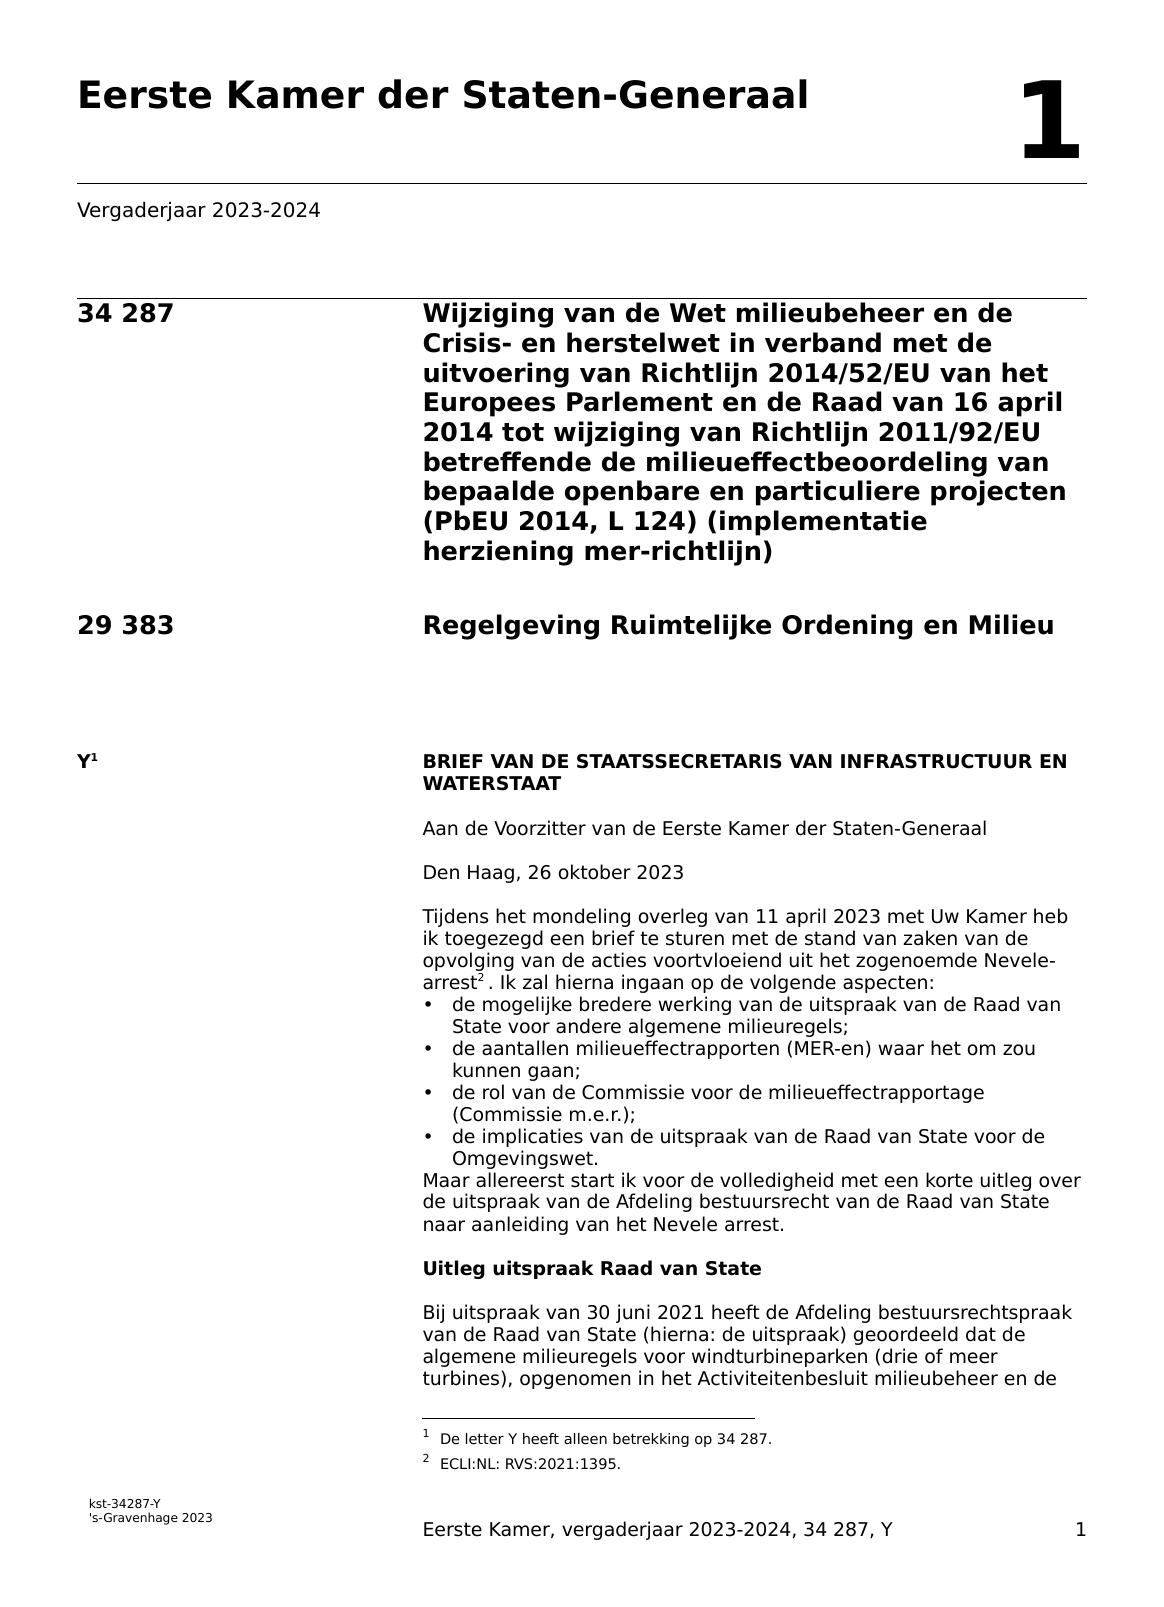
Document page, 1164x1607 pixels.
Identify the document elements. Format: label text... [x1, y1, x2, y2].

table_header Eerste Kamer der Staten-Generaal [77, 59, 886, 183]
text Aan de Voorzitter van de Eerste Kamer der Staten-Generaal [422, 817, 1087, 839]
text ECLI:NL: RVS:2021:1395. [422, 1452, 1087, 1474]
subtitle 34 287 Wijziging van de Wet milieubeheer en de Crisis- en herstelwet in verband met de uitvoering van Richtlijn 2014/52/EU van het Europees Parlement en de Raad van 16 april 2014 tot wijziging van Richtlijn 2011/92/EU betreffende de milieueffectbeoordeling van bepaalde openbare en particuliere projecten (PbEU 2014, L 124) (implementatie herziening mer-richtlijn) [77, 299, 1087, 566]
text • de mogelijke bredere werking van de uitspraak van de Raad van State voor andere algemene milieuregels; [422, 994, 1087, 1038]
text Den Haag, 26 oktober 2023 [422, 862, 1087, 883]
subtitle Y BRIEF VAN DE STAATSSECRETARIS VAN INFRASTRUCTUUR EN WATERSTAAT [77, 751, 1087, 795]
text Bij uitspraak van 30 juni 2021 heeft de Afdeling bestuursrechtspraak van de Raad van State (hierna: de uitspraak) geoordeeld dat de algemene milieuregels voor windturbineparken (drie of meer turbines), opgenomen in het Activiteitenbesluit milieubeheer en de [422, 1302, 1087, 1390]
text kst-34287-Y [88, 1497, 323, 1511]
table_header 1 [886, 59, 1087, 183]
text • de rol van de Commissie voor de milieueffectrapportage (Commissie m.e.r.); [422, 1082, 1087, 1126]
subtitle 29 383 Regelgeving Ruimtelijke Ordening en Milieu [77, 611, 1087, 640]
subtitle Uitleg uitspraak Raad van State [422, 1258, 1087, 1279]
text • de aantallen milieueffectrapporten (MER-en) waar het om zou kunnen gaan; [422, 1038, 1087, 1082]
text Tijdens het mondeling overleg van 11 april 2023 met Uw Kamer heb ik toegezegd een brief te sturen met de stand van zaken van de opvolging van de acties voortvloeiend uit het zogenoemde Nevele-arrest. Ik zal hierna ingaan op de volgende aspecten: [422, 906, 1087, 994]
text De letter Y heeft alleen betrekking op 34 287. [422, 1427, 1087, 1449]
text Maar allereerst start ik voor de volledigheid met een korte uitleg over de uitspraak van de Afdeling bestuursrecht van de Raad van State naar aanleiding van het Nevele arrest. [422, 1169, 1087, 1235]
text 's-Gravenhage 2023 [88, 1511, 323, 1525]
text • de implicaties van de uitspraak van de Raad van State voor de Omgevingswet. [422, 1126, 1087, 1169]
table_cell Vergaderjaar 2023-2024 [77, 184, 1087, 298]
